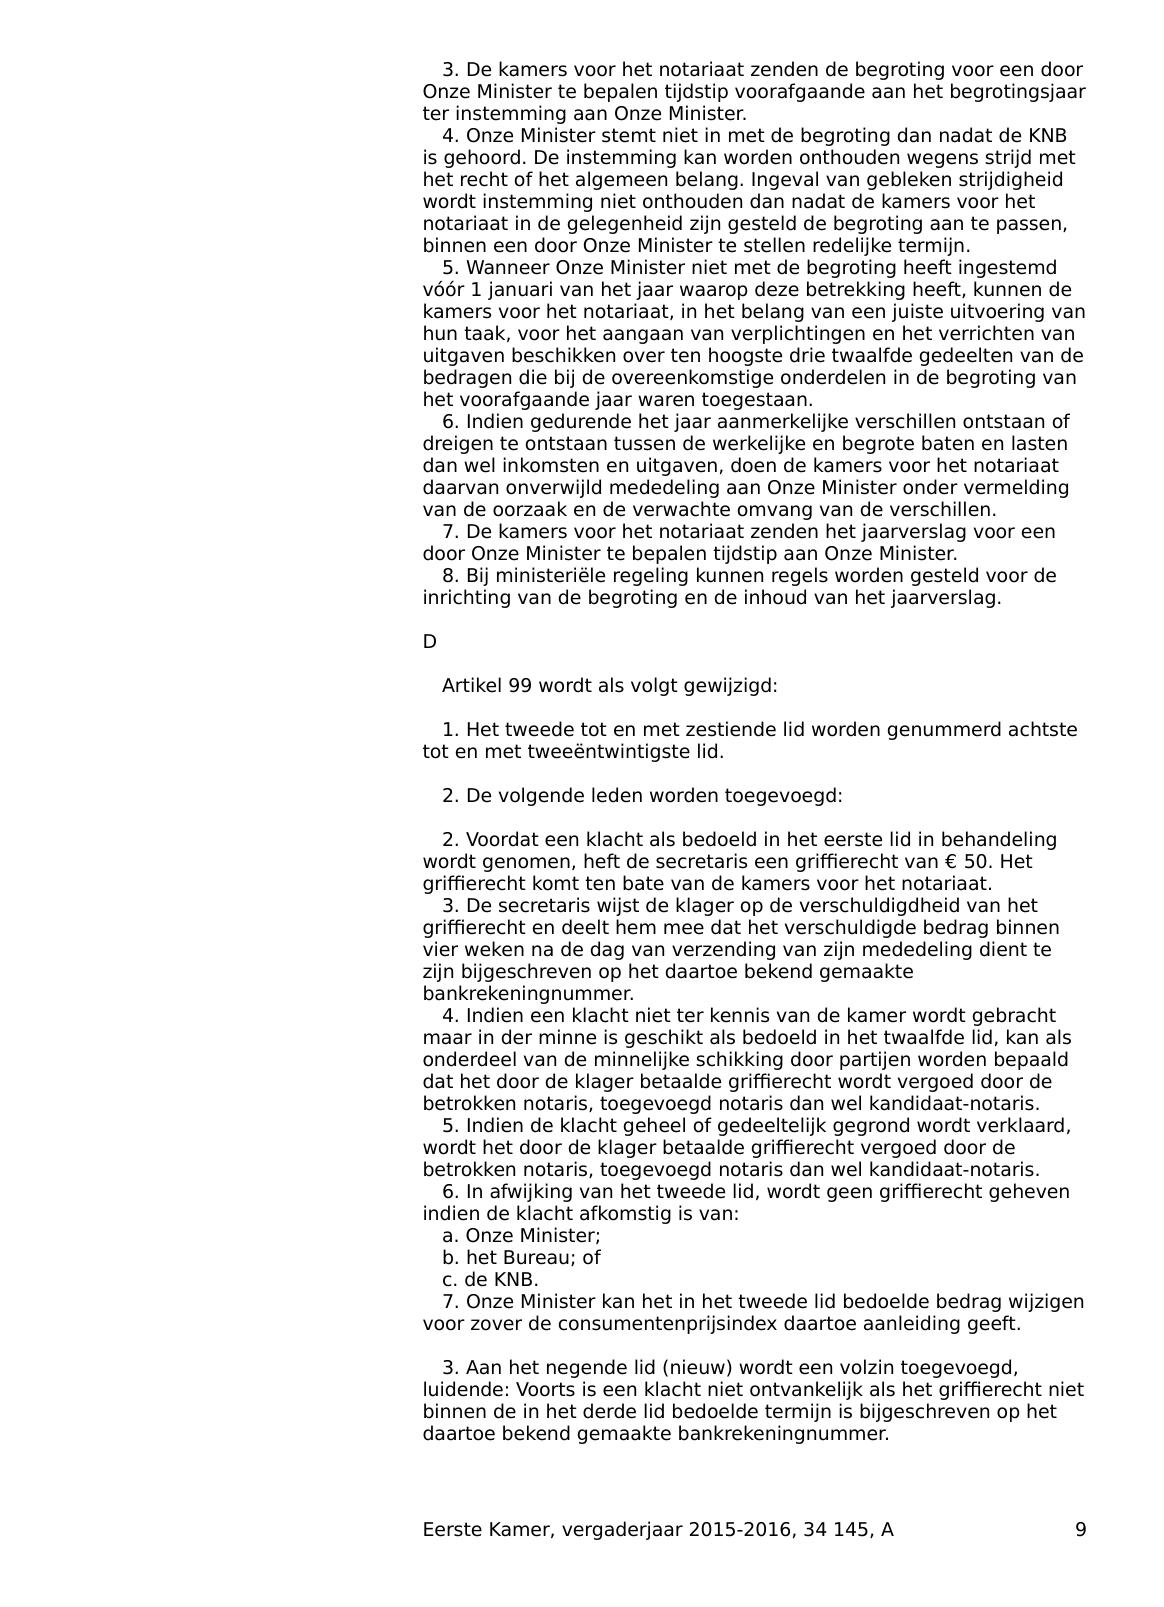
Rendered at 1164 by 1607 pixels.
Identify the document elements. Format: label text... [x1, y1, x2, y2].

text 3. De kamers voor het notariaat zenden de begroting voor een door Onze Minister te bepalen tijdstip voorafgaande aan het begrotingsjaar ter instemming aan Onze Minister. [422, 59, 1087, 125]
text 6. In afwijking van het tweede lid, wordt geen griffierecht geheven indien de klacht afkomstig is van: [422, 1181, 1087, 1225]
text 4. Indien een klacht niet ter kennis van de kamer wordt gebracht maar in der minne is geschikt als bedoeld in het twaalfde lid, kan als onderdeel van de minnelijke schikking door partijen worden bepaald dat het door de klager betaalde griffierecht wordt vergoed door de betrokken notaris, toegevoegd notaris dan wel kandidaat-notaris. [422, 1005, 1087, 1115]
text D [422, 631, 1087, 653]
text b. het Bureau; of [422, 1247, 1087, 1269]
text 7. De kamers voor het notariaat zenden het jaarverslag voor een door Onze Minister te bepalen tijdstip aan Onze Minister. [422, 521, 1087, 564]
text 6. Indien gedurende het jaar aanmerkelijke verschillen ontstaan of dreigen te ontstaan tussen de werkelijke en begrote baten en lasten dan wel inkomsten en uitgaven, doen de kamers voor het notariaat daarvan onverwijld mededeling aan Onze Minister onder vermelding van de oorzaak en de verwachte omvang van de verschillen. [422, 411, 1087, 521]
text 2. Voordat een klacht als bedoeld in het eerste lid in behandeling wordt genomen, heft de secretaris een griffierecht van € 50. Het griffierecht komt ten bate van de kamers voor het notariaat. [422, 829, 1087, 895]
text 8. Bij ministeriële regeling kunnen regels worden gesteld voor de inrichting van de begroting en de inhoud van het jaarverslag. [422, 564, 1087, 608]
text a. Onze Minister; [422, 1225, 1087, 1247]
text 7. Onze Minister kan het in het tweede lid bedoelde bedrag wijzigen voor zover de consumentenprijsindex daartoe aanleiding geeft. [422, 1291, 1087, 1335]
text c. de KNB. [422, 1269, 1087, 1291]
text 4. Onze Minister stemt niet in met de begroting dan nadat de KNB is gehoord. De instemming kan worden onthouden wegens strijd met het recht of het algemeen belang. Ingeval van gebleken strijdigheid wordt instemming niet onthouden dan nadat de kamers voor het notariaat in de gelegenheid zijn gesteld de begroting aan te passen, binnen een door Onze Minister te stellen redelijke termijn. [422, 125, 1087, 257]
text Artikel 99 wordt als volgt gewijzigd: [422, 675, 1087, 697]
text 3. Aan het negende lid (nieuw) wordt een volzin toegevoegd, luidende: Voorts is een klacht niet ontvankelijk als het griffierecht niet binnen de in het derde lid bedoelde termijn is bijgeschreven op het daartoe bekend gemaakte bankrekeningnummer. [422, 1357, 1087, 1445]
text 3. De secretaris wijst de klager op de verschuldigdheid van het griffierecht en deelt hem mee dat het verschuldigde bedrag binnen vier weken na de dag van verzending van zijn mededeling dient te zijn bijgeschreven op het daartoe bekend gemaakte bankrekeningnummer. [422, 895, 1087, 1005]
text 5. Wanneer Onze Minister niet met de begroting heeft ingestemd vóór 1 januari van het jaar waarop deze betrekking heeft, kunnen de kamers voor het notariaat, in het belang van een juiste uitvoering van hun taak, voor het aangaan van verplichtingen en het verrichten van uitgaven beschikken over ten hoogste drie twaalfde gedeelten van de bedragen die bij de overeenkomstige onderdelen in de begroting van het voorafgaande jaar waren toegestaan. [422, 257, 1087, 411]
text 2. De volgende leden worden toegevoegd: [422, 785, 1087, 807]
text 5. Indien de klacht geheel of gedeeltelijk gegrond wordt verklaard, wordt het door de klager betaalde griffierecht vergoed door de betrokken notaris, toegevoegd notaris dan wel kandidaat-notaris. [422, 1115, 1087, 1181]
text 1. Het tweede tot en met zestiende lid worden genummerd achtste tot en met tweeëntwintigste lid. [422, 719, 1087, 763]
